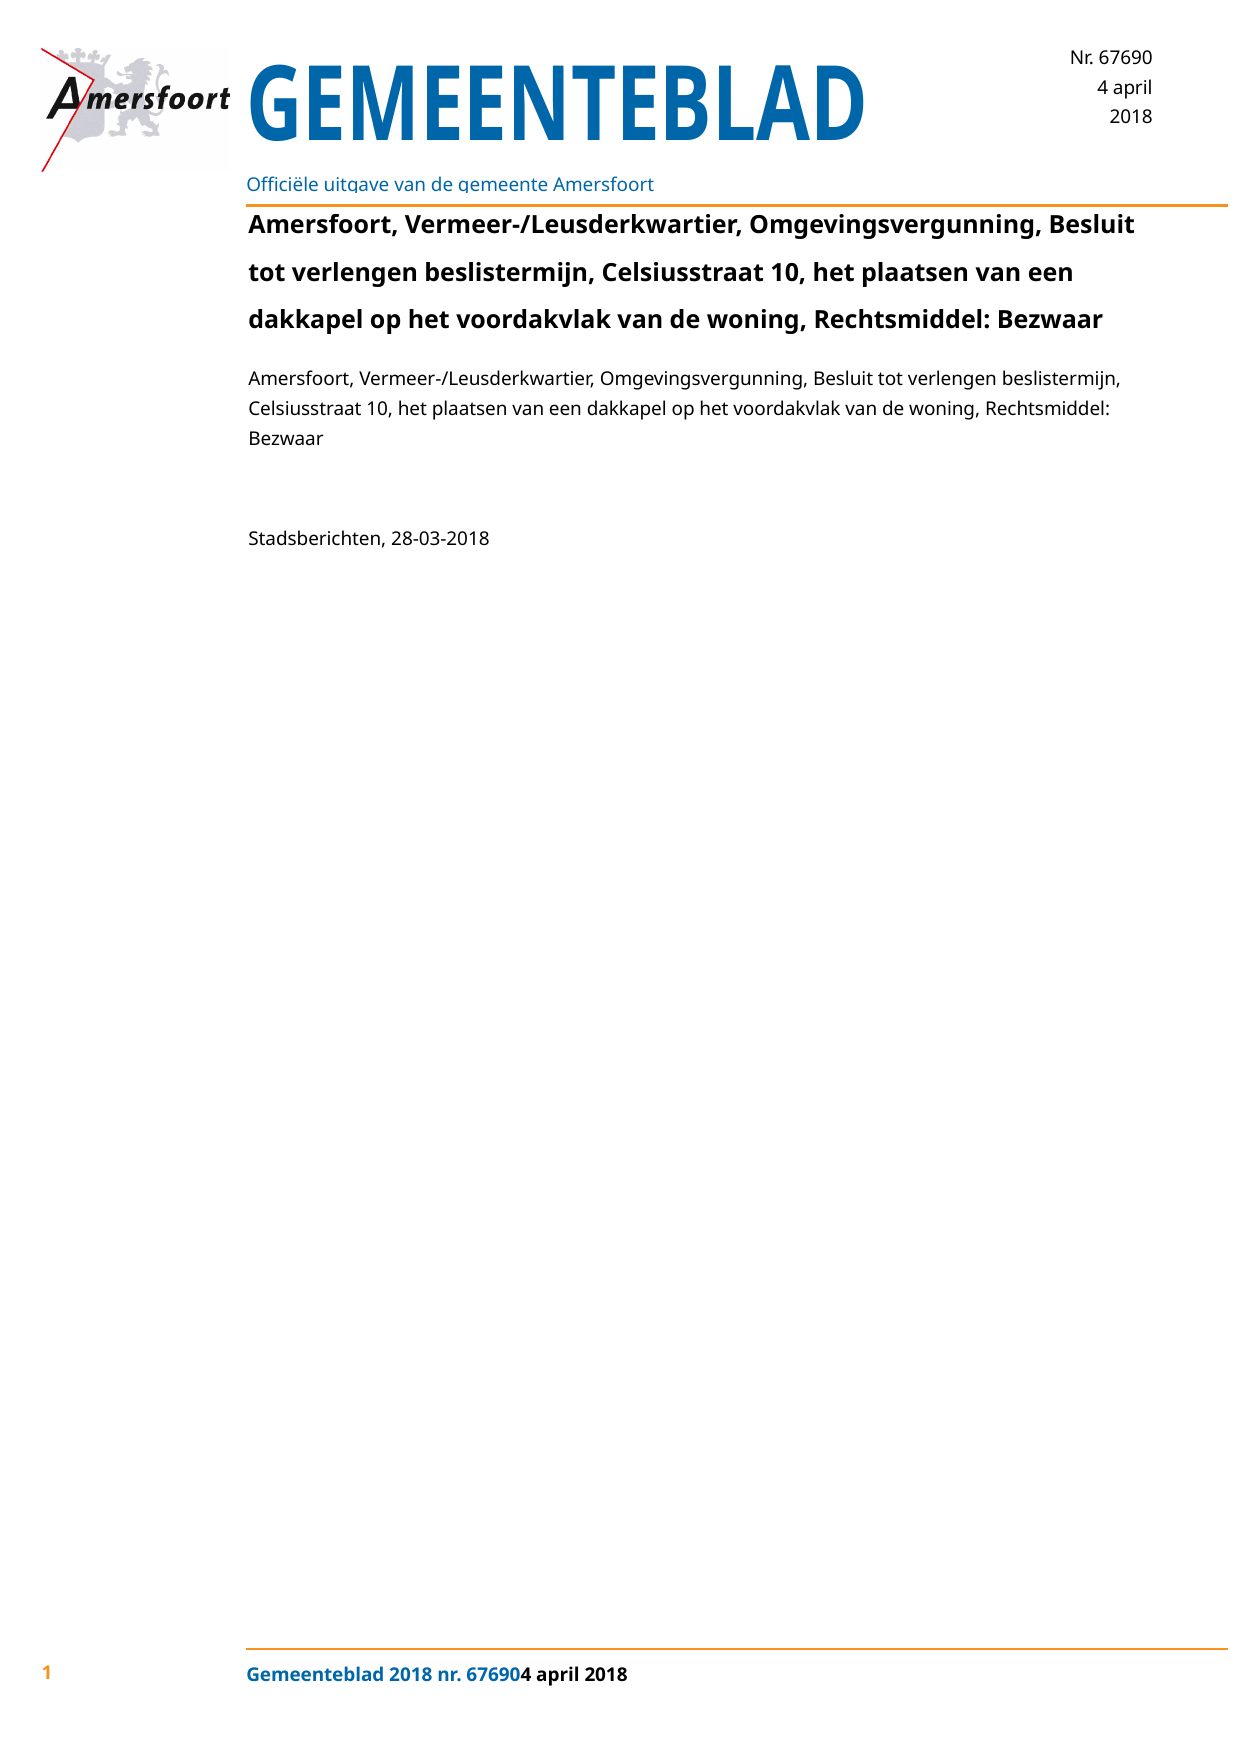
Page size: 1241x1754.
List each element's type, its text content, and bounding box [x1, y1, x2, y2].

picture [41, 47, 231, 172]
text Amersfoort, Vermeer-/Leusderkwartier, Omgevingsvergunning, Besluit tot verlengen beslistermijn, Celsiusstraat 10, het plaatsen van een dakkapel op het voordakvlak van de woning, Rechtsmiddel: Bezwaar [248, 366, 1152, 450]
text Stadsberichten, 28-03-2018 [248, 526, 1152, 551]
text Amersfoort, Vermeer-/Leusderkwartier, Omgevingsvergunning, Besluit tot verlengen beslistermijn, Celsiusstraat 10, het plaatsen van een dakkapel op het voordakvlak van de woning, Rechtsmiddel: Bezwaar [248, 207, 1152, 336]
